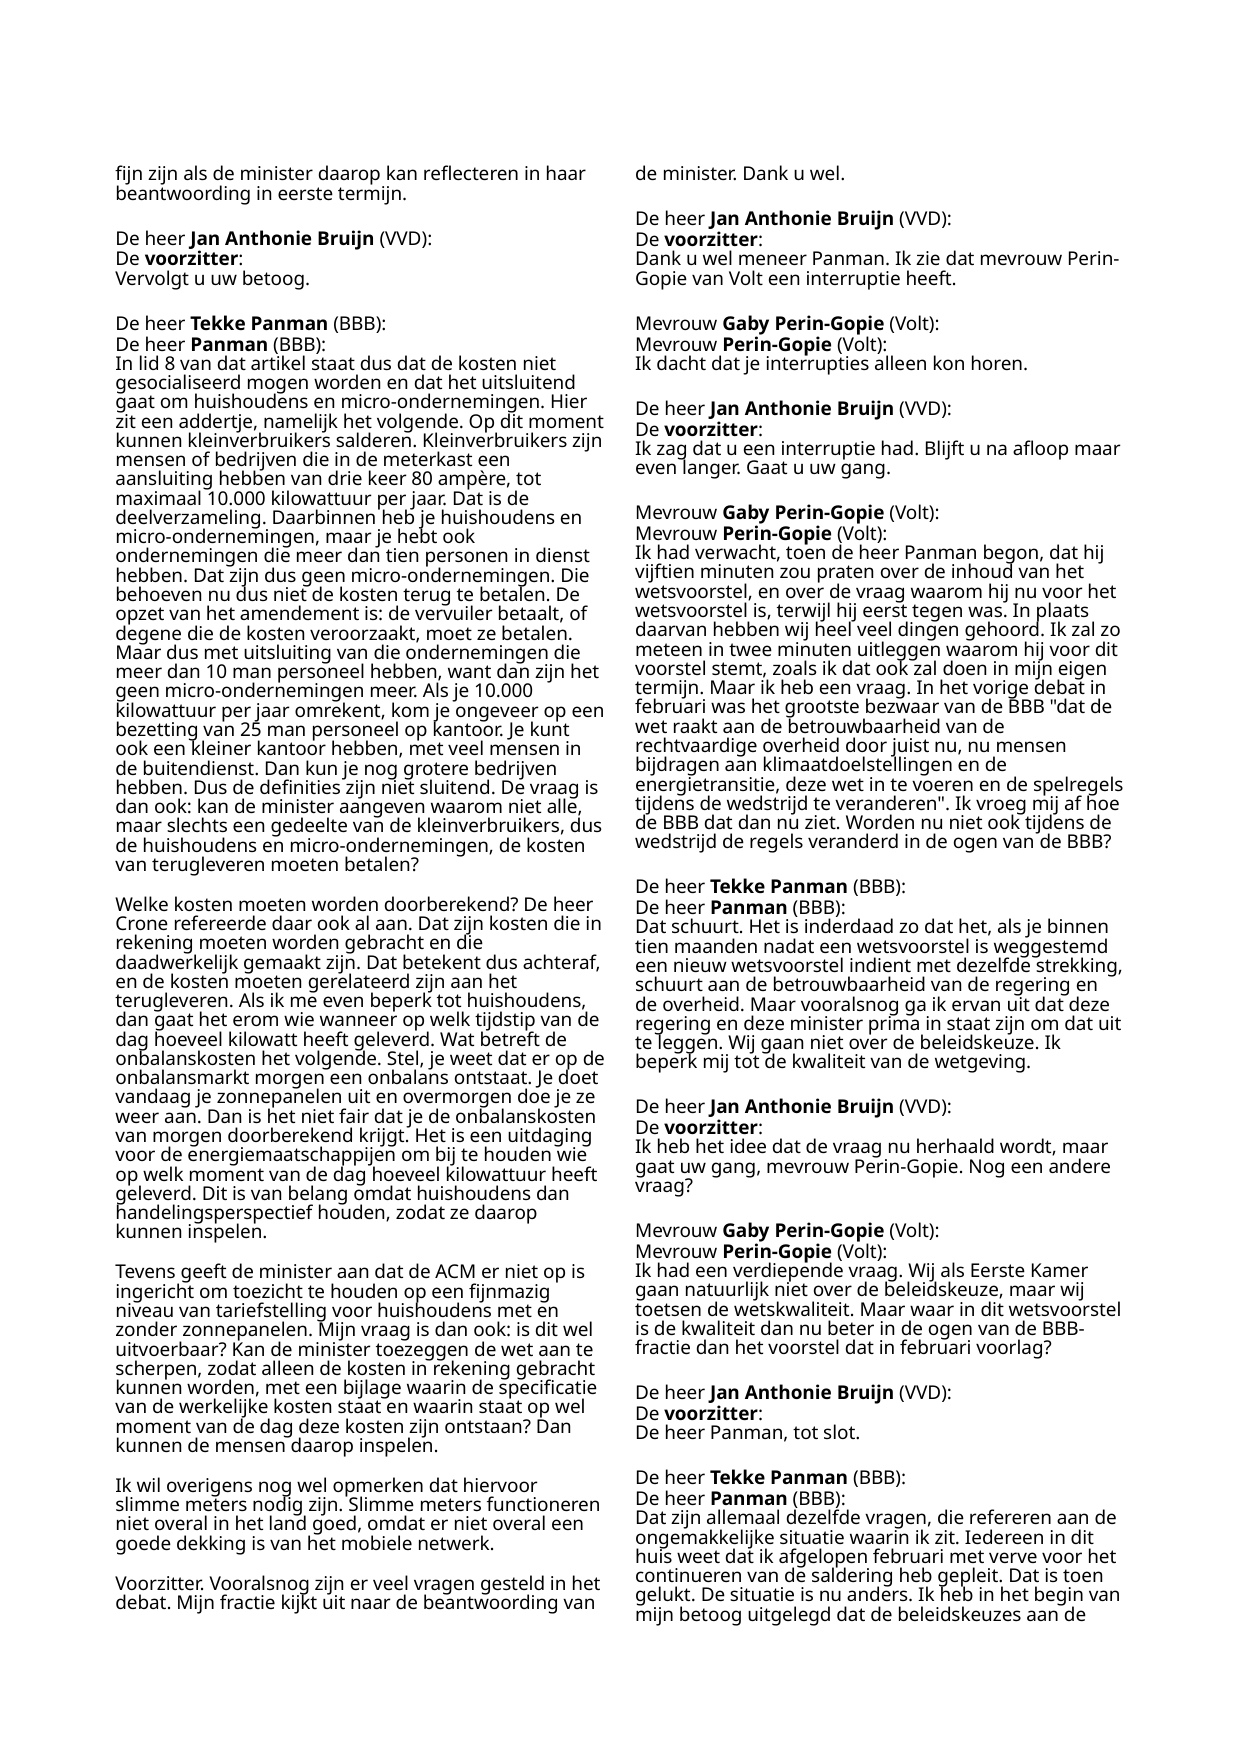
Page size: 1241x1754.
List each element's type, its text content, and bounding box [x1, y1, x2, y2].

text De voorzitter: [115, 250, 605, 270]
text De heer Panman (BBB): [635, 1490, 1125, 1509]
text Ik zag dat u een interruptie had. Blijft u na afloop maar even langer. Gaat u uw gang. [635, 440, 1125, 478]
text Ik dacht dat je interrupties alleen kon horen. [635, 355, 1125, 374]
text De voorzitter: [635, 1119, 1125, 1138]
text In lid 8 van dat artikel staat dus dat de kosten niet gesocialiseerd mogen worden en dat het uitsluitend gaat om huishoudens en micro-ondernemingen. Hier zit een addertje, namelijk het volgende. Op dit moment kunnen kleinverbruikers salderen. Kleinverbruikers zijn mensen of bedrijven die in de meterkast een aansluiting hebben van drie keer 80 ampère, tot maximaal 10.000 kilowattuur per jaar. Dat is de deelverzameling. Daarbinnen heb je huishoudens en micro-ondernemingen, maar je hebt ook ondernemingen die meer dan tien personen in dienst hebben. Dat zijn dus geen micro-ondernemingen. Die behoeven nu dus niet de kosten terug te betalen. De opzet van het amendement is: de vervuiler betaalt, of degene die de kosten veroorzaakt, moet ze betalen. Maar dus met uitsluiting van die ondernemingen die meer dan 10 man personeel hebben, want dan zijn het geen micro-ondernemingen meer. Als je 10.000 kilowattuur per jaar omrekent, kom je ongeveer op een bezetting van 25 man personeel op kantoor. Je kunt ook een kleiner kantoor hebben, met veel mensen in de buitendienst. Dan kun je nog grotere bedrijven hebben. Dus de definities zijn niet sluitend. De vraag is dan ook: kan de minister aangeven waarom niet alle, maar slechts een gedeelte van de kleinverbruikers, dus de huishoudens en micro-ondernemingen, de kosten van terugleveren moeten betalen? [115, 355, 605, 875]
text De heer Panman, tot slot. [635, 1424, 1125, 1443]
text De heer Panman (BBB): [635, 899, 1125, 918]
text Mevrouw Gaby Perin-Gopie (Volt): [635, 1217, 1125, 1243]
text fijn zijn als de minister daarop kan reflecteren in haar beantwoording in eerste termijn. [115, 165, 605, 204]
text Mevrouw Gaby Perin-Gopie (Volt): [635, 499, 1125, 525]
text De voorzitter: [635, 231, 1125, 250]
text Dank u wel meneer Panman. Ik zie dat mevrouw Perin-Gopie van Volt een interruptie heeft. [635, 250, 1125, 289]
text De heer Jan Anthonie Bruijn (VVD): [635, 395, 1125, 421]
text Dat zijn allemaal dezelfde vragen, die refereren aan de ongemakkelijke situatie waarin ik zit. Iedereen in dit huis weet dat ik afgelopen februari met verve voor het continueren van de saldering heb gepleit. Dat is toen gelukt. De situatie is nu anders. Ik heb in het begin van mijn betoog uitgelegd dat de beleidskeuzes aan de [635, 1509, 1125, 1625]
text Tevens geeft de minister aan dat de ACM er niet op is ingericht om toezicht te houden op een fijnmazig niveau van tariefstelling voor huishoudens met en zonder zonnepanelen. Mijn vraag is dan ook: is dit wel uitvoerbaar? Kan de minister toezeggen de wet aan te scherpen, zodat alleen de kosten in rekening gebracht kunnen worden, met een bijlage waarin de specificatie van de werkelijke kosten staat en waarin staat op wel moment van de dag deze kosten zijn ontstaan? Dan kunnen de mensen daarop inspelen. [115, 1263, 605, 1456]
text Vervolgt u uw betoog. [115, 270, 605, 289]
text De voorzitter: [635, 421, 1125, 440]
text de minister. Dank u wel. [635, 165, 1125, 184]
text Mevrouw Gaby Perin-Gopie (Volt): [635, 310, 1125, 336]
text De heer Jan Anthonie Bruijn (VVD): [115, 225, 605, 250]
text De voorzitter: [635, 1405, 1125, 1424]
text Ik had een verdiepende vraag. Wij als Eerste Kamer gaan natuurlijk niet over de beleidskeuze, maar wij toetsen de wetskwaliteit. Maar waar in dit wetsvoorstel is de kwaliteit dan nu beter in de ogen van de BBB-fractie dan het voorstel dat in februari voorlag? [635, 1262, 1125, 1358]
text De heer Jan Anthonie Bruijn (VVD): [635, 205, 1125, 231]
text Mevrouw Perin-Gopie (Volt): [635, 525, 1125, 544]
text Mevrouw Perin-Gopie (Volt): [635, 336, 1125, 355]
text Ik heb het idee dat de vraag nu herhaald wordt, maar gaat uw gang, mevrouw Perin-Gopie. Nog een andere vraag? [635, 1138, 1125, 1196]
text Mevrouw Perin-Gopie (Volt): [635, 1243, 1125, 1262]
text De heer Tekke Panman (BBB): [115, 310, 605, 336]
text De heer Jan Anthonie Bruijn (VVD): [635, 1093, 1125, 1119]
text De heer Jan Anthonie Bruijn (VVD): [635, 1379, 1125, 1405]
text Voorzitter. Vooralsnog zijn er veel vragen gesteld in het debat. Mijn fractie kijkt uit naar de beantwoording van [115, 1575, 605, 1613]
text Ik had verwacht, toen de heer Panman begon, dat hij vijftien minuten zou praten over de inhoud van het wetsvoorstel, en over de vraag waarom hij nu voor het wetsvoorstel is, terwijl hij eerst tegen was. In plaats daarvan hebben wij heel veel dingen gehoord. Ik zal zo meteen in twee minuten uitleggen waarom hij voor dit voorstel stemt, zoals ik dat ook zal doen in mijn eigen termijn. Maar ik heb een vraag. In het vorige debat in februari was het grootste bezwaar van de BBB "dat de wet raakt aan de betrouwbaarheid van de rechtvaardige overheid door juist nu, nu mensen bijdragen aan klimaatdoelstellingen en de energietransitie, deze wet in te voeren en de spelregels tijdens de wedstrijd te veranderen". Ik vroeg mij af hoe de BBB dat dan nu ziet. Worden nu niet ook tijdens de wedstrijd de regels veranderd in de ogen van de BBB? [635, 544, 1125, 853]
text De heer Tekke Panman (BBB): [635, 1464, 1125, 1490]
text De heer Tekke Panman (BBB): [635, 873, 1125, 899]
text Dat schuurt. Het is inderdaad zo dat het, als je binnen tien maanden nadat een wetsvoorstel is weggestemd een nieuw wetsvoorstel indient met dezelfde strekking, schuurt aan de betrouwbaarheid van de regering en de overheid. Maar vooralsnog ga ik ervan uit dat deze regering en deze minister prima in staat zijn om dat uit te leggen. Wij gaan niet over de beleidskeuze. Ik beperk mij tot de kwaliteit van de wetgeving. [635, 918, 1125, 1073]
text De heer Panman (BBB): [115, 336, 605, 355]
text Ik wil overigens nog wel opmerken dat hiervoor slimme meters nodig zijn. Slimme meters functioneren niet overal in het land goed, omdat er niet overal een goede dekking is van het mobiele netwerk. [115, 1477, 605, 1554]
text Welke kosten moeten worden doorberekend? De heer Crone refereerde daar ook al aan. Dat zijn kosten die in rekening moeten worden gebracht en die daadwerkelijk gemaakt zijn. Dat betekent dus achteraf, en de kosten moeten gerelateerd zijn aan het terugleveren. Als ik me even beperk tot huishoudens, dan gaat het erom wie wanneer op welk tijdstip van de dag hoeveel kilowatt heeft geleverd. Wat betreft de onbalanskosten het volgende. Stel, je weet dat er op de onbalansmarkt morgen een onbalans ontstaat. Je doet vandaag je zonnepanelen uit en overmorgen doe je ze weer aan. Dan is het niet fair dat je de onbalanskosten van morgen doorberekend krijgt. Het is een uitdaging voor de energiemaatschappijen om bij te houden wie op welk moment van de dag hoeveel kilowattuur heeft geleverd. Dit is van belang omdat huishoudens dan handelingsperspectief houden, zodat ze daarop kunnen inspelen. [115, 896, 605, 1243]
